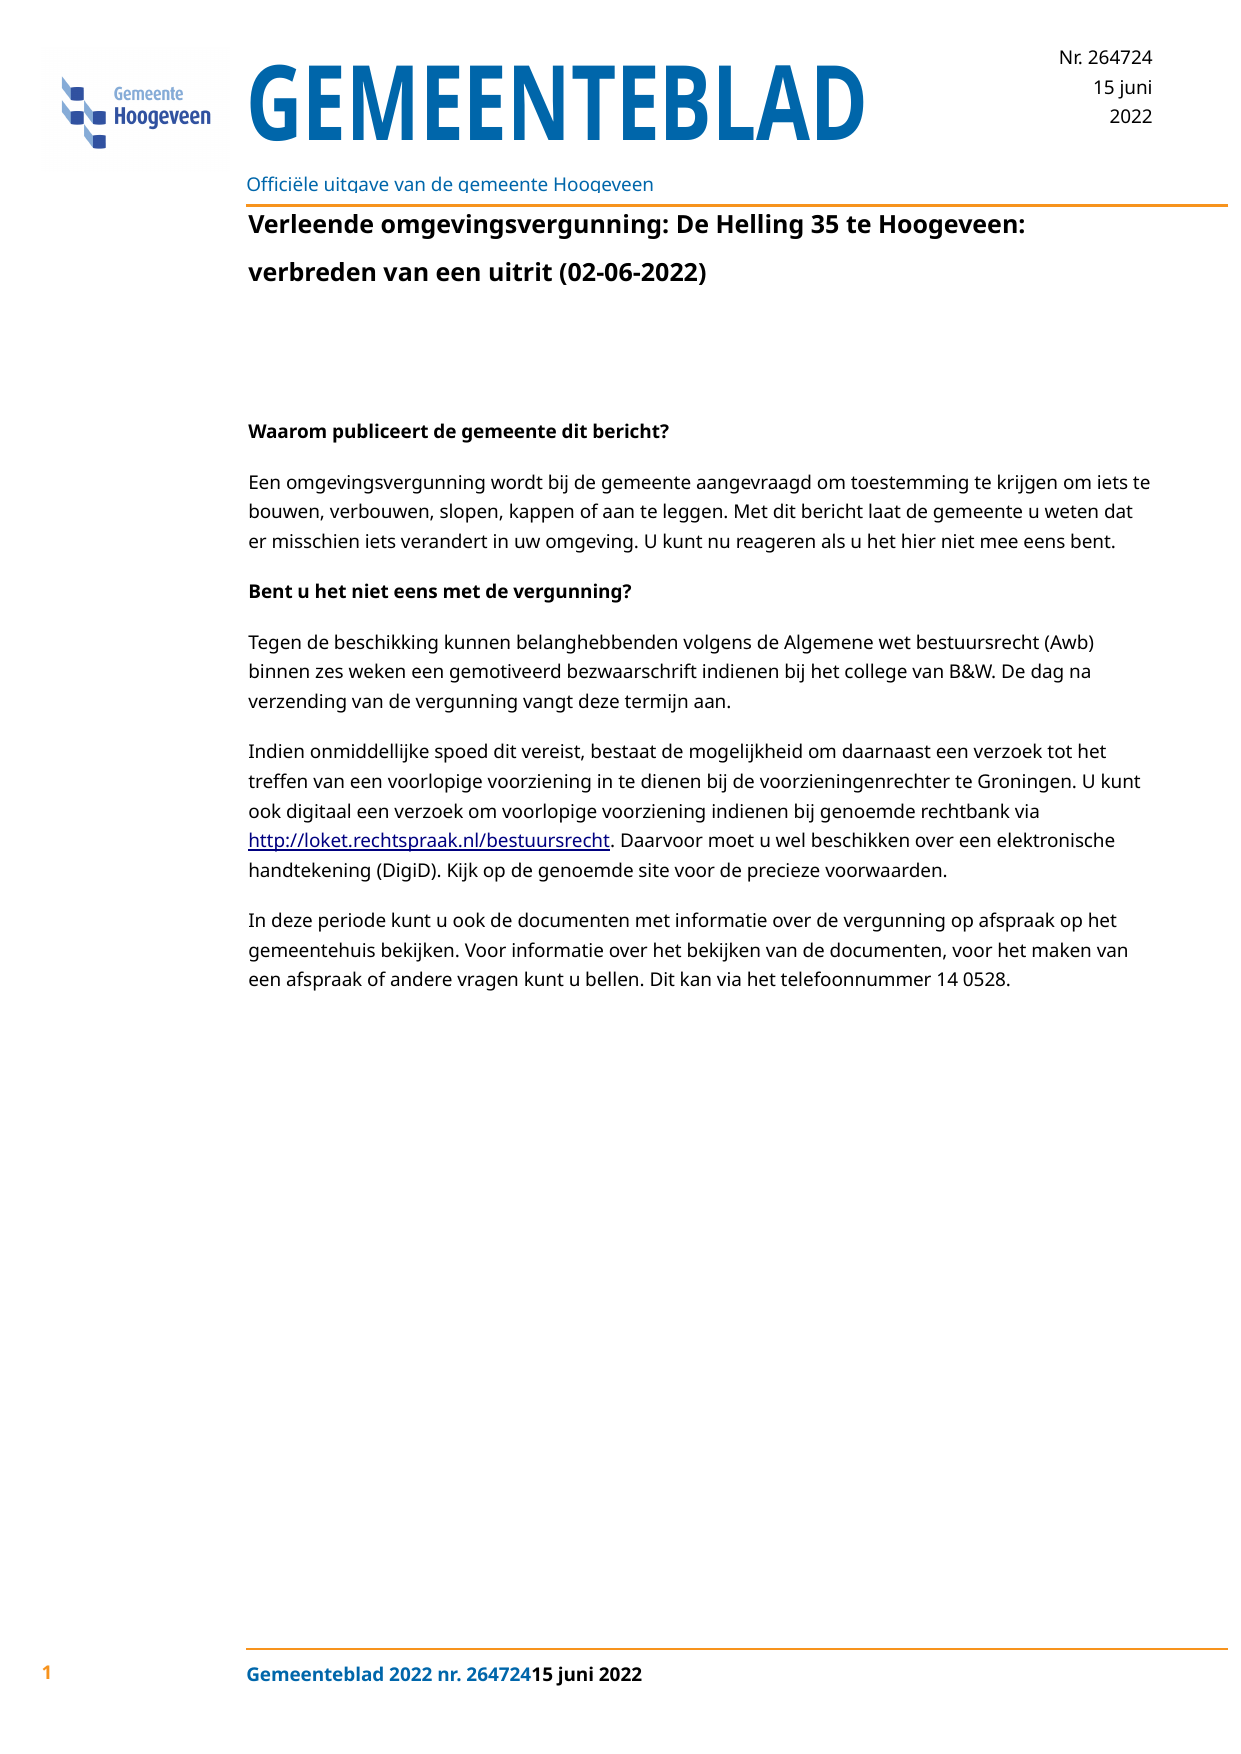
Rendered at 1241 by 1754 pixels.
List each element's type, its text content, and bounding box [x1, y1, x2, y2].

text Bent u het niet eens met de vergunning? [248, 579, 1152, 604]
text In deze periode kunt u ook de documenten met informatie over de vergunning op afspraak op het gemeentehuis bekijken. Voor informatie over het bekijken van de documenten, voor het maken van een afspraak of andere vragen kunt u bellen. Dit kan via het telefoonnummer 14 0528. [248, 907, 1152, 992]
picture [41, 47, 231, 172]
text Een omgevingsvergunning wordt bij de gemeente aangevraagd om toestemming te krijgen om iets te bouwen, verbouwen, slopen, kappen of aan te leggen. Met dit bericht laat de gemeente u weten dat er misschien iets verandert in uw omgeving. U kunt nu reageren als u het hier niet mee eens bent. [248, 469, 1152, 554]
text Waarom publiceert de gemeente dit bericht? [248, 419, 1152, 444]
text Indien onmiddellijke spoed dit vereist, bestaat de mogelijkheid om daarnaast een verzoek tot het treffen van een voorlopige voorziening in te dienen bij de voorzieningenrechter te Groningen. U kunt ook digitaal een verzoek om voorlopige voorziening indienen bij genoemde rechtbank via http://loket.rechtspraak.nl/bestuursrecht. Daarvoor moet u wel beschikken over een elektronische handtekening (DigiD). Kijk op de genoemde site voor de precieze voorwaarden. [248, 739, 1152, 883]
text Tegen de beschikking kunnen belanghebbenden volgens de Algemene wet bestuursrecht (Awb) binnen zes weken een gemotiveerd bezwaarschrift indienen bij het college van B&W. De dag na verzending van de vergunning vangt deze termijn aan. [248, 629, 1152, 714]
text Verleende omgevingsvergunning: De Helling 35 te Hoogeveen: verbreden van een uitrit (02-06-2022) [248, 207, 1152, 288]
